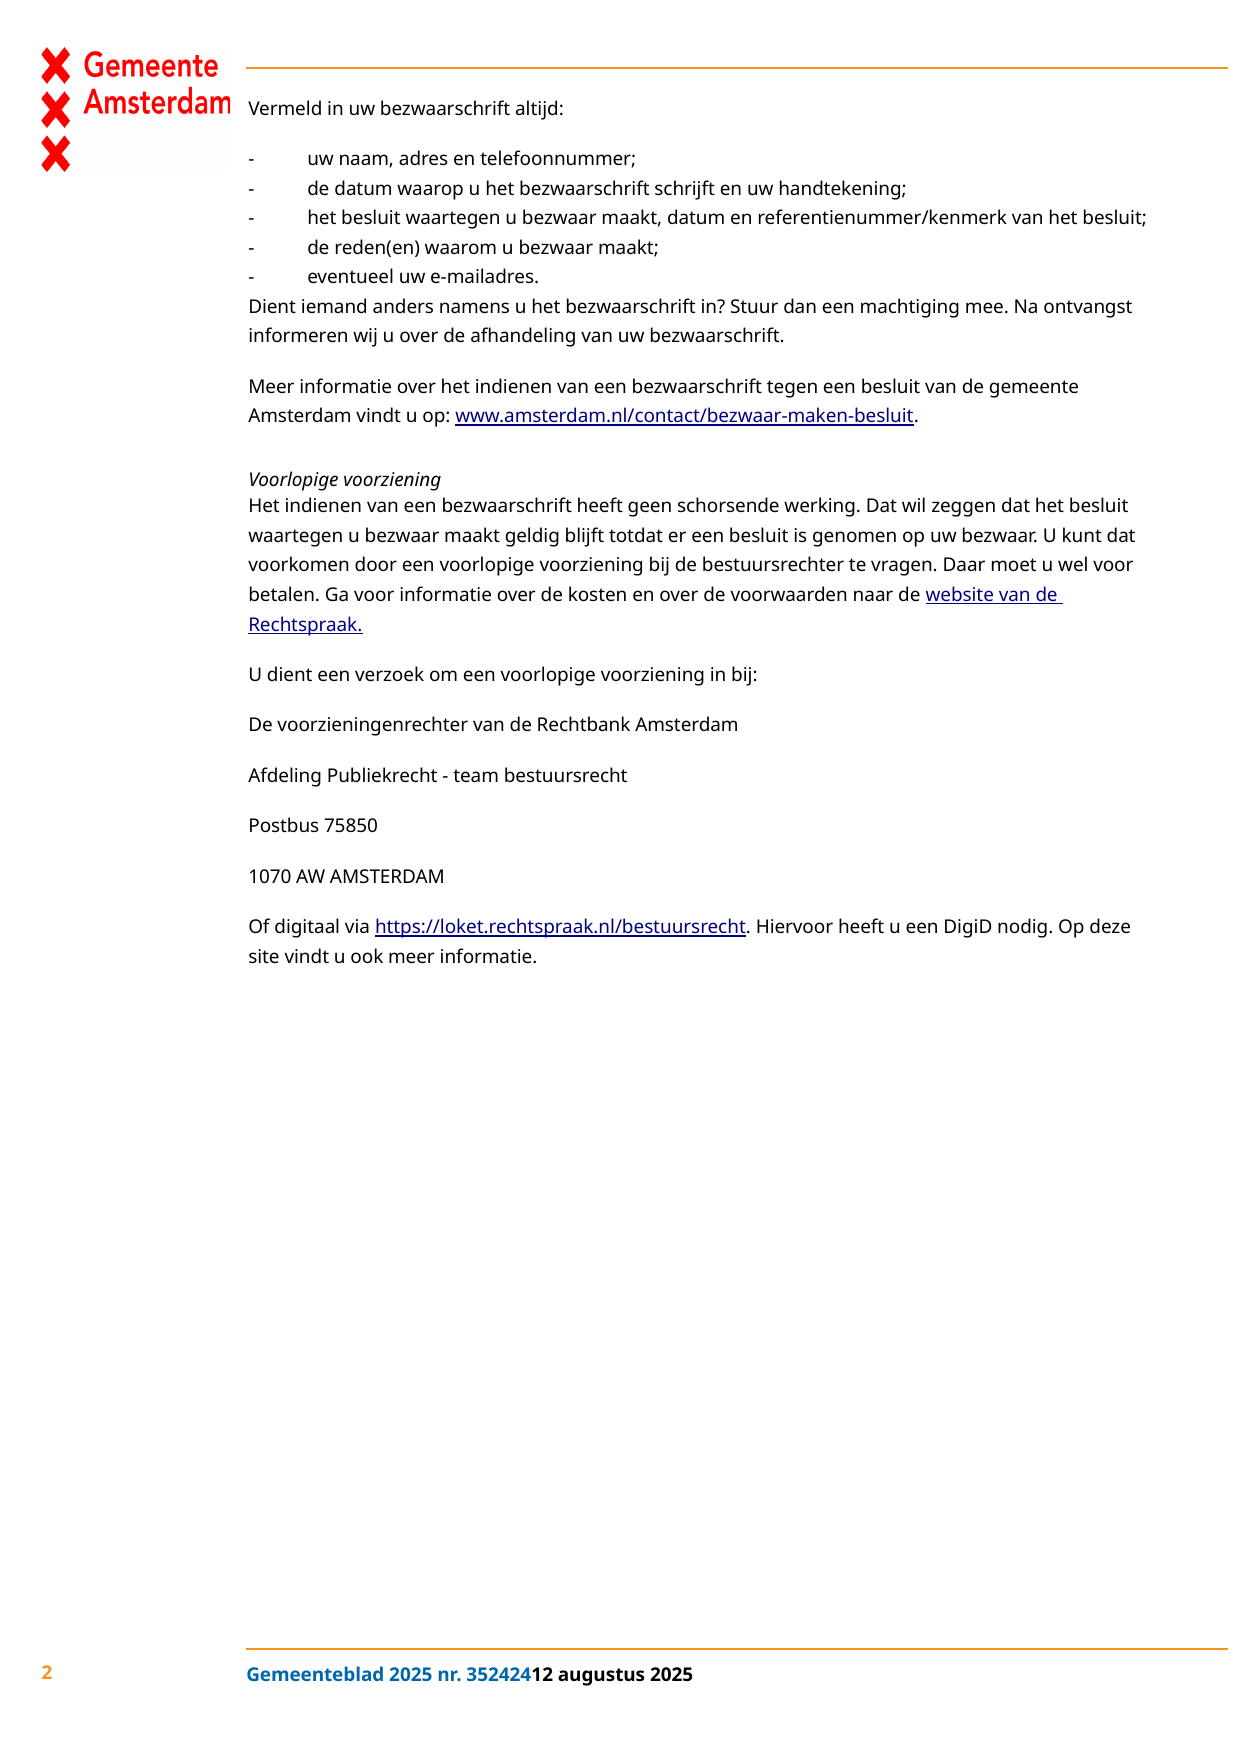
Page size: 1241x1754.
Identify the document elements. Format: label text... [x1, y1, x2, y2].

text Het indienen van een bezwaarschrift heeft geen schorsende werking. Dat wil zeggen dat het besluit waartegen u bezwaar maakt geldig blijft totdat er een besluit is genomen op uw bezwaar. U kunt dat voorkomen door een voorlopige voorziening bij de bestuursrechter te vragen. Daar moet u wel voor betalen. Ga voor informatie over de kosten en over de voorwaarden naar de website van de Rechtspraak. [248, 492, 1152, 636]
picture [41, 47, 231, 172]
text Of digitaal via https://loket.rechtspraak.nl/bestuursrecht. Hiervoor heeft u een DigiD nodig. Op deze site vindt u ook meer informatie. [248, 913, 1152, 968]
list de reden(en) waarom u bezwaar maakt; [248, 234, 1152, 260]
list de datum waarop u het bezwaarschrift schrijft en uw handtekening; [248, 175, 1152, 201]
text U dient een verzoek om een voorlopige voorziening in bij: [248, 661, 1152, 687]
text Postbus 75850 [248, 812, 1152, 838]
text Voorlopige voorziening [248, 467, 1152, 492]
text Dient iemand anders namens u het bezwaarschrift in? Stuur dan een machtiging mee. Na ontvangst informeren wij u over de afhandeling van uw bezwaarschrift. [248, 293, 1152, 348]
list uw naam, adres en telefoonnummer; [248, 145, 1152, 171]
list het besluit waartegen u bezwaar maakt, datum en referentienummer/kenmerk van het besluit; [248, 204, 1152, 230]
text 1070 AW AMSTERDAM [248, 863, 1152, 888]
text Vermeld in uw bezwaarschrift altijd: [248, 95, 1152, 121]
text Afdeling Publiekrecht - team bestuursrecht [248, 762, 1152, 788]
text Meer informatie over het indienen van een bezwaarschrift tegen een besluit van de gemeente Amsterdam vindt u op: www.amsterdam.nl/contact/bezwaar-maken-besluit. [248, 373, 1152, 428]
text De voorzieningenrechter van de Rechtbank Amsterdam [248, 712, 1152, 737]
list eventueel uw e-mailadres. [248, 263, 1152, 289]
